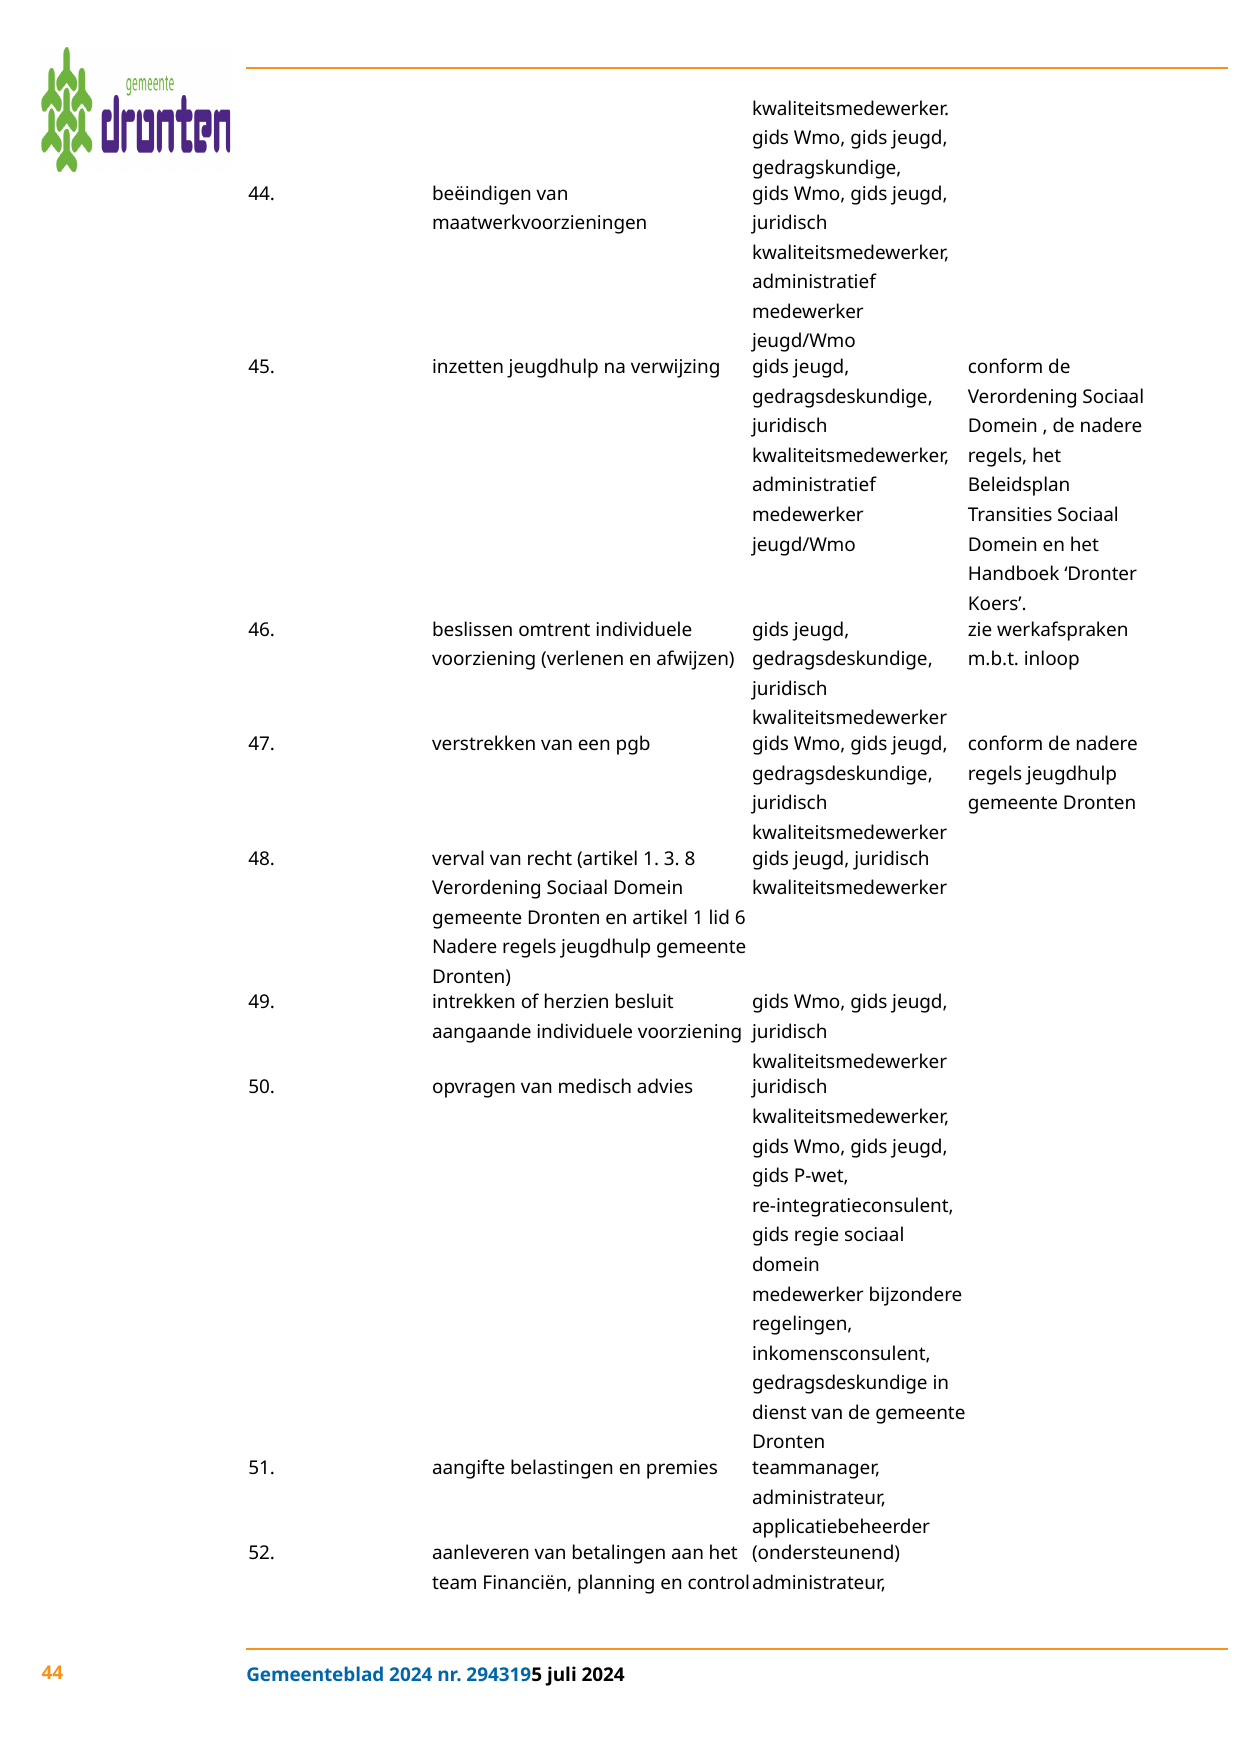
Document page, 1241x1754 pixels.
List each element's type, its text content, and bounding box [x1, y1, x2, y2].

table_cell gids Wmo, gids jeugd, juridisch kwaliteitsmedewerker, administratief medewerker jeugd/Wmo [752, 180, 968, 353]
table_cell (ondersteunend) administrateur, [752, 1539, 968, 1594]
table_cell inzetten jeugdhulp na verwijzing [432, 353, 752, 616]
table_cell 45. [248, 353, 432, 616]
table_cell [432, 95, 752, 180]
table_cell gids jeugd, gedragsdeskundige, juridisch kwaliteitsmedewerker [752, 616, 968, 730]
table_cell gids jeugd, juridisch kwaliteitsmedewerker [752, 845, 968, 989]
table_cell aanleveren van betalingen aan het team Financiën, planning en control [432, 1539, 752, 1594]
table_cell 47. [248, 730, 432, 845]
table_cell 49. [248, 989, 432, 1074]
table_cell teammanager, administrateur, applicatiebeheerder [752, 1454, 968, 1539]
table_cell juridisch kwaliteitsmedewerker, gids Wmo, gids jeugd, gids P-wet, re-integratieconsulent, gids regie sociaal domein medewerker bijzondere regelingen, inkomensconsulent, gedragsdeskundige in dienst van de gemeente Dronten [752, 1074, 968, 1454]
table_cell [968, 1074, 1152, 1454]
table_cell conform de Verordening Sociaal Domein , de nadere regels, het Beleidsplan Transities Sociaal Domein en het Handboek ‘Dronter Koers’. [968, 353, 1152, 616]
picture [41, 47, 231, 172]
table_cell beslissen omtrent individuele voorziening (verlenen en afwijzen) [432, 616, 752, 730]
table_cell [968, 1539, 1152, 1594]
table_cell verstrekken van een pgb [432, 730, 752, 845]
table_cell 48. [248, 845, 432, 989]
table_cell intrekken of herzien besluit aangaande individuele voorziening [432, 989, 752, 1074]
table_cell [968, 95, 1152, 180]
table_cell gids jeugd, gedragsdeskundige, juridisch kwaliteitsmedewerker, administratief medewerker jeugd/Wmo [752, 353, 968, 616]
table_cell [968, 1454, 1152, 1539]
table_cell kwaliteitsmedewerker. gids Wmo, gids jeugd, gedragskundige, [752, 95, 968, 180]
table_cell 51. [248, 1454, 432, 1539]
table_cell 52. [248, 1539, 432, 1594]
table_cell 44. [248, 180, 432, 353]
table_cell 50. [248, 1074, 432, 1454]
table_cell zie werkafspraken m.b.t. inloop [968, 616, 1152, 730]
table_cell aangifte belastingen en premies [432, 1454, 752, 1539]
table_cell [968, 180, 1152, 353]
table_cell verval van recht (artikel 1. 3. 8 Verordening Sociaal Domein gemeente Dronten en artikel 1 lid 6 Nadere regels jeugdhulp gemeente Dronten) [432, 845, 752, 989]
table_cell [248, 95, 432, 180]
table_cell beëindigen van maatwerkvoorzieningen [432, 180, 752, 353]
table_cell gids Wmo, gids jeugd, juridisch kwaliteitsmedewerker [752, 989, 968, 1074]
table_cell gids Wmo, gids jeugd, gedragsdeskundige, juridisch kwaliteitsmedewerker [752, 730, 968, 845]
table_cell [968, 845, 1152, 989]
table_cell conform de nadere regels jeugdhulp gemeente Dronten [968, 730, 1152, 845]
table_cell [968, 989, 1152, 1074]
table_cell 46. [248, 616, 432, 730]
table_cell opvragen van medisch advies [432, 1074, 752, 1454]
